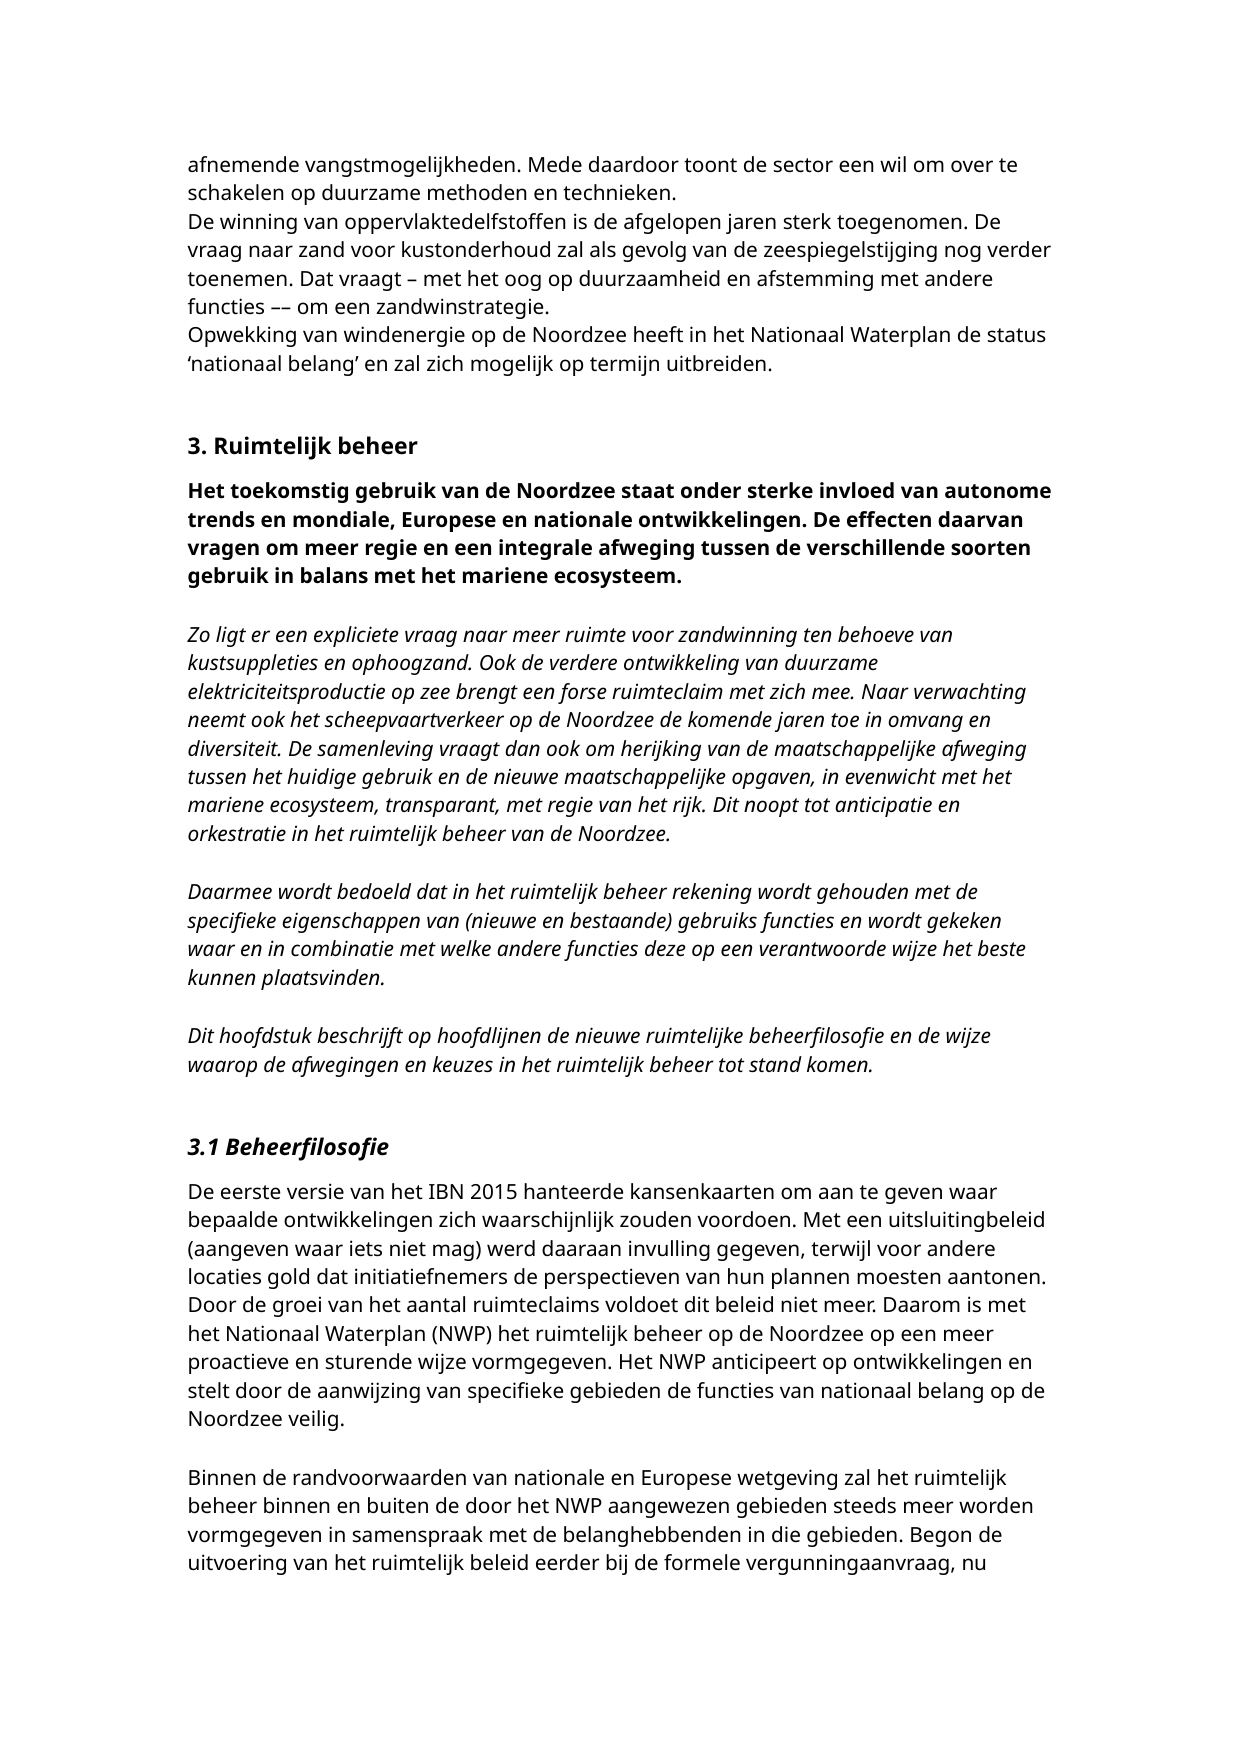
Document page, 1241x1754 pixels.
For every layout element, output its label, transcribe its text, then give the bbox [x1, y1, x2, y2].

text Daarmee wordt bedoeld dat in het ruimtelijk beheer rekening wordt gehouden met de specifieke eigenschappen van (nieuwe en bestaande) gebruiks functies en wordt gekeken waar en in combinatie met welke andere functies deze op een verantwoorde wijze het beste kunnen plaatsvinden. [187, 877, 1053, 991]
text Binnen de randvoorwaarden van nationale en Europese wetgeving zal het ruimtelijk beheer binnen en buiten de door het NWP aangewezen gebieden steeds meer worden vormgegeven in samenspraak met de belanghebbenden in die gebieden. Begon de uitvoering van het ruimtelijk beleid eerder bij de formele vergunningaanvraag, nu [187, 1463, 1053, 1577]
text De winning van oppervlaktedelfstoffen is de afgelopen jaren sterk toegenomen. De vraag naar zand voor kustonderhoud zal als gevolg van de zeespiegelstijging nog verder toenemen. Dat vraagt – met het oog op duurzaamheid en afstemming met andere functies –– om een zandwinstrategie. [187, 207, 1053, 321]
text De eerste versie van het IBN 2015 hanteerde kansenkaarten om aan te geven waar bepaalde ontwikkelingen zich waarschijnlijk zouden voordoen. Met een uitsluitingbeleid (aangeven waar iets niet mag) werd daaraan invulling gegeven, terwijl voor andere locaties gold dat initiatiefnemers de perspectieven van hun plannen moesten aantonen. Door de groei van het aantal ruimteclaims voldoet dit beleid niet meer. Daarom is met het Nationaal Waterplan (NWP) het ruimtelijk beheer op de Noordzee op een meer proactieve en sturende wijze vormgegeven. Het NWP anticipeert op ontwikkelingen en stelt door de aanwijzing van specifieke gebieden de functies van nationaal belang op de Noordzee veilig. [187, 1177, 1053, 1433]
subtitle 3.1 Beheerfilosofie [187, 1131, 1053, 1162]
text afnemende vangstmogelijkheden. Mede daardoor toont de sector een wil om over te schakelen op duurzame methoden en technieken. [187, 150, 1053, 207]
text Zo ligt er een expliciete vraag naar meer ruimte voor zandwinning ten behoeve van kustsuppleties en ophoogzand. Ook de verdere ontwikkeling van duurzame elektriciteitsproductie op zee brengt een forse ruimteclaim met zich mee. Naar verwachting neemt ook het scheepvaartverkeer op de Noordzee de komende jaren toe in omvang en diversiteit. De samenleving vraagt dan ook om herijking van de maatschappelijke afweging tussen het huidige gebruik en de nieuwe maatschappelijke opgaven, in evenwicht met het mariene ecosysteem, transparant, met regie van het rijk. Dit noopt tot anticipatie en orkestratie in het ruimtelijk beheer van de Noordzee. [187, 620, 1053, 847]
text Het toekomstig gebruik van de Noordzee staat onder sterke invloed van autonome trends en mondiale, Europese en nationale ontwikkelingen. De effecten daarvan vragen om meer regie en een integrale afweging tussen de verschillende soorten gebruik in balans met het mariene ecosysteem. [187, 476, 1053, 590]
text Dit hoofdstuk beschrijft op hoofdlijnen de nieuwe ruimtelijke beheerfilosofie en de wijze waarop de afwegingen en keuzes in het ruimtelijk beheer tot stand komen. [187, 1021, 1053, 1078]
text Opwekking van windenergie op de Noordzee heeft in het Nationaal Waterplan de status ‘nationaal belang’ en zal zich mogelijk op termijn uitbreiden. [187, 321, 1053, 377]
subtitle 3. Ruimtelijk beheer [187, 430, 1053, 461]
